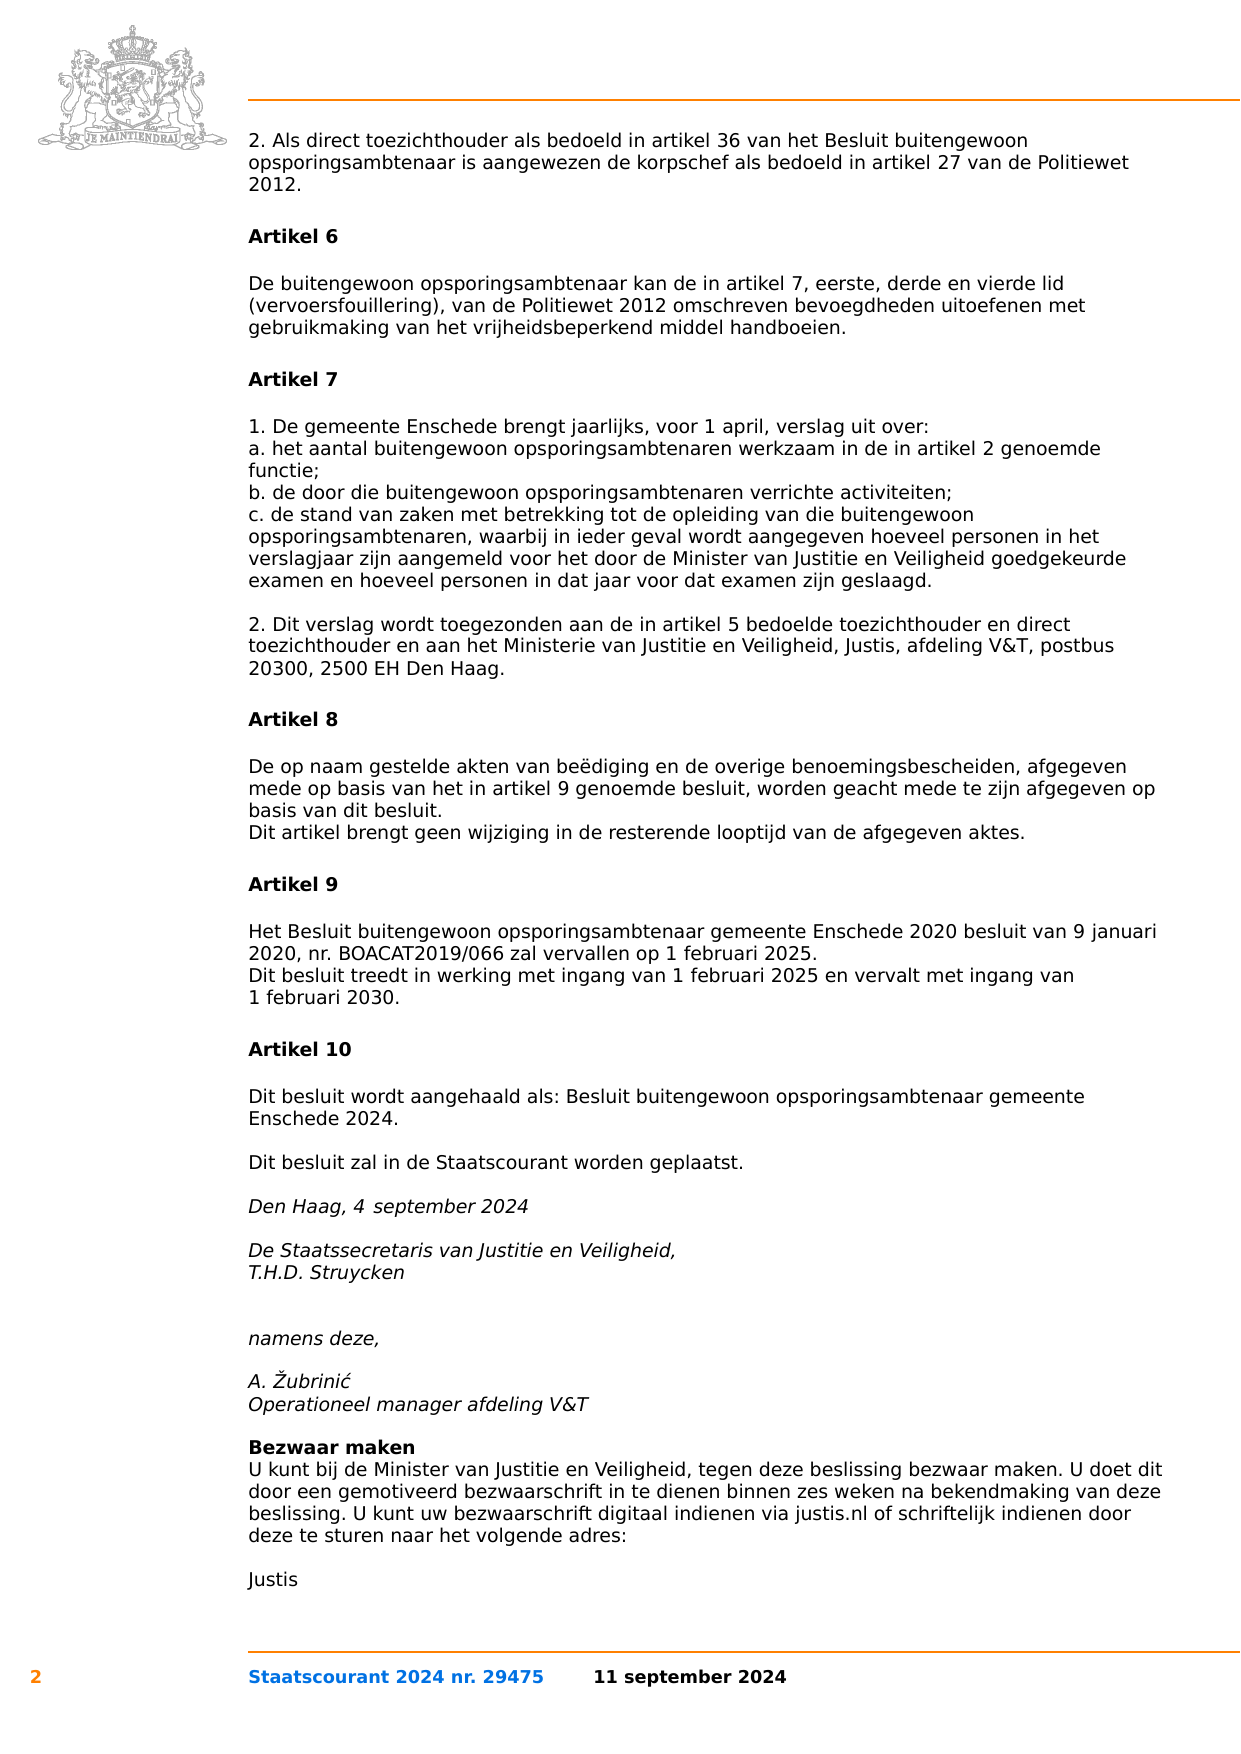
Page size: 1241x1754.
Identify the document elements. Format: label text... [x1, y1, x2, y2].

text b. de door die buitengewoon opsporingsambtenaren verrichte activiteiten; [248, 482, 1163, 504]
text a. het aantal buitengewoon opsporingsambtenaren werkzaam in de in artikel 2 genoemde functie; [248, 438, 1163, 482]
text 2. Dit verslag wordt toegezonden aan de in artikel 5 bedoelde toezichthouder en direct toezichthouder en aan het Ministerie van Justitie en Veiligheid, Justis, afdeling V&T, postbus 20300, 2500 EH Den Haag. [248, 613, 1163, 679]
subtitle Artikel 8 [248, 709, 1163, 731]
text De buitengewoon opsporingsambtenaar kan de in artikel 7, eerste, derde en vierde lid (vervoersfouillering), van de Politiewet 2012 omschreven bevoegdheden uitoefenen met gebruikmaking van het vrijheidsbeperkend middel handboeien. [248, 273, 1163, 339]
subtitle Artikel 7 [248, 369, 1163, 391]
picture [38, 25, 227, 150]
text Bezwaar maken [248, 1437, 1163, 1459]
text Dit besluit zal in de Staatscourant worden geplaatst. [248, 1152, 1163, 1174]
text Het Besluit buitengewoon opsporingsambtenaar gemeente Enschede 2020 besluit van 9 januari 2020, nr. BOACAT2019/066 zal vervallen op 1 februari 2025. [248, 921, 1163, 965]
subtitle Artikel 9 [248, 874, 1163, 896]
text Dit besluit wordt aangehaald als: Besluit buitengewoon opsporingsambtenaar gemeente Enschede 2024. [248, 1086, 1163, 1130]
text 2. Als direct toezichthouder als bedoeld in artikel 36 van het Besluit buitengewoon opsporingsambtenaar is aangewezen de korpschef als bedoeld in artikel 27 van de Politiewet 2012. [248, 130, 1163, 196]
text 1. De gemeente Enschede brengt jaarlijks, voor 1 april, verslag uit over: [248, 416, 1163, 438]
text De op naam gestelde akten van beëdiging en de overige benoemingsbescheiden, afgegeven mede op basis van het in artikel 9 genoemde besluit, worden geacht mede te zijn afgegeven op basis van dit besluit. [248, 756, 1163, 822]
text Justis [248, 1569, 1163, 1591]
subtitle Artikel 10 [248, 1039, 1163, 1061]
text Dit artikel brengt geen wijziging in de resterende looptijd van de afgegeven aktes. [248, 822, 1163, 844]
text Dit besluit treedt in werking met ingang van 1 februari 2025 en vervalt met ingang van 1 februari 2030. [248, 965, 1163, 1009]
text De Staatssecretaris van Justitie en Veiligheid, T.H.D. Struycken [248, 1240, 1163, 1284]
subtitle Artikel 6 [248, 226, 1163, 248]
text namens deze, A. Žubrinić Operationeel manager afdeling V&T [248, 1306, 1163, 1415]
text Den Haag, 4 september 2024 [248, 1196, 1163, 1218]
text c. de stand van zaken met betrekking tot de opleiding van die buitengewoon opsporingsambtenaren, waarbij in ieder geval wordt aangegeven hoeveel personen in het verslagjaar zijn aangemeld voor het door de Minister van Justitie en Veiligheid goedgekeurde examen en hoeveel personen in dat jaar voor dat examen zijn geslaagd. [248, 504, 1163, 592]
text U kunt bij de Minister van Justitie en Veiligheid, tegen deze beslissing bezwaar maken. U doet dit door een gemotiveerd bezwaarschrift in te dienen binnen zes weken na bekendmaking van deze beslissing. U kunt uw bezwaarschrift digitaal indienen via justis.nl of schriftelijk indienen door deze te sturen naar het volgende adres: [248, 1459, 1163, 1547]
